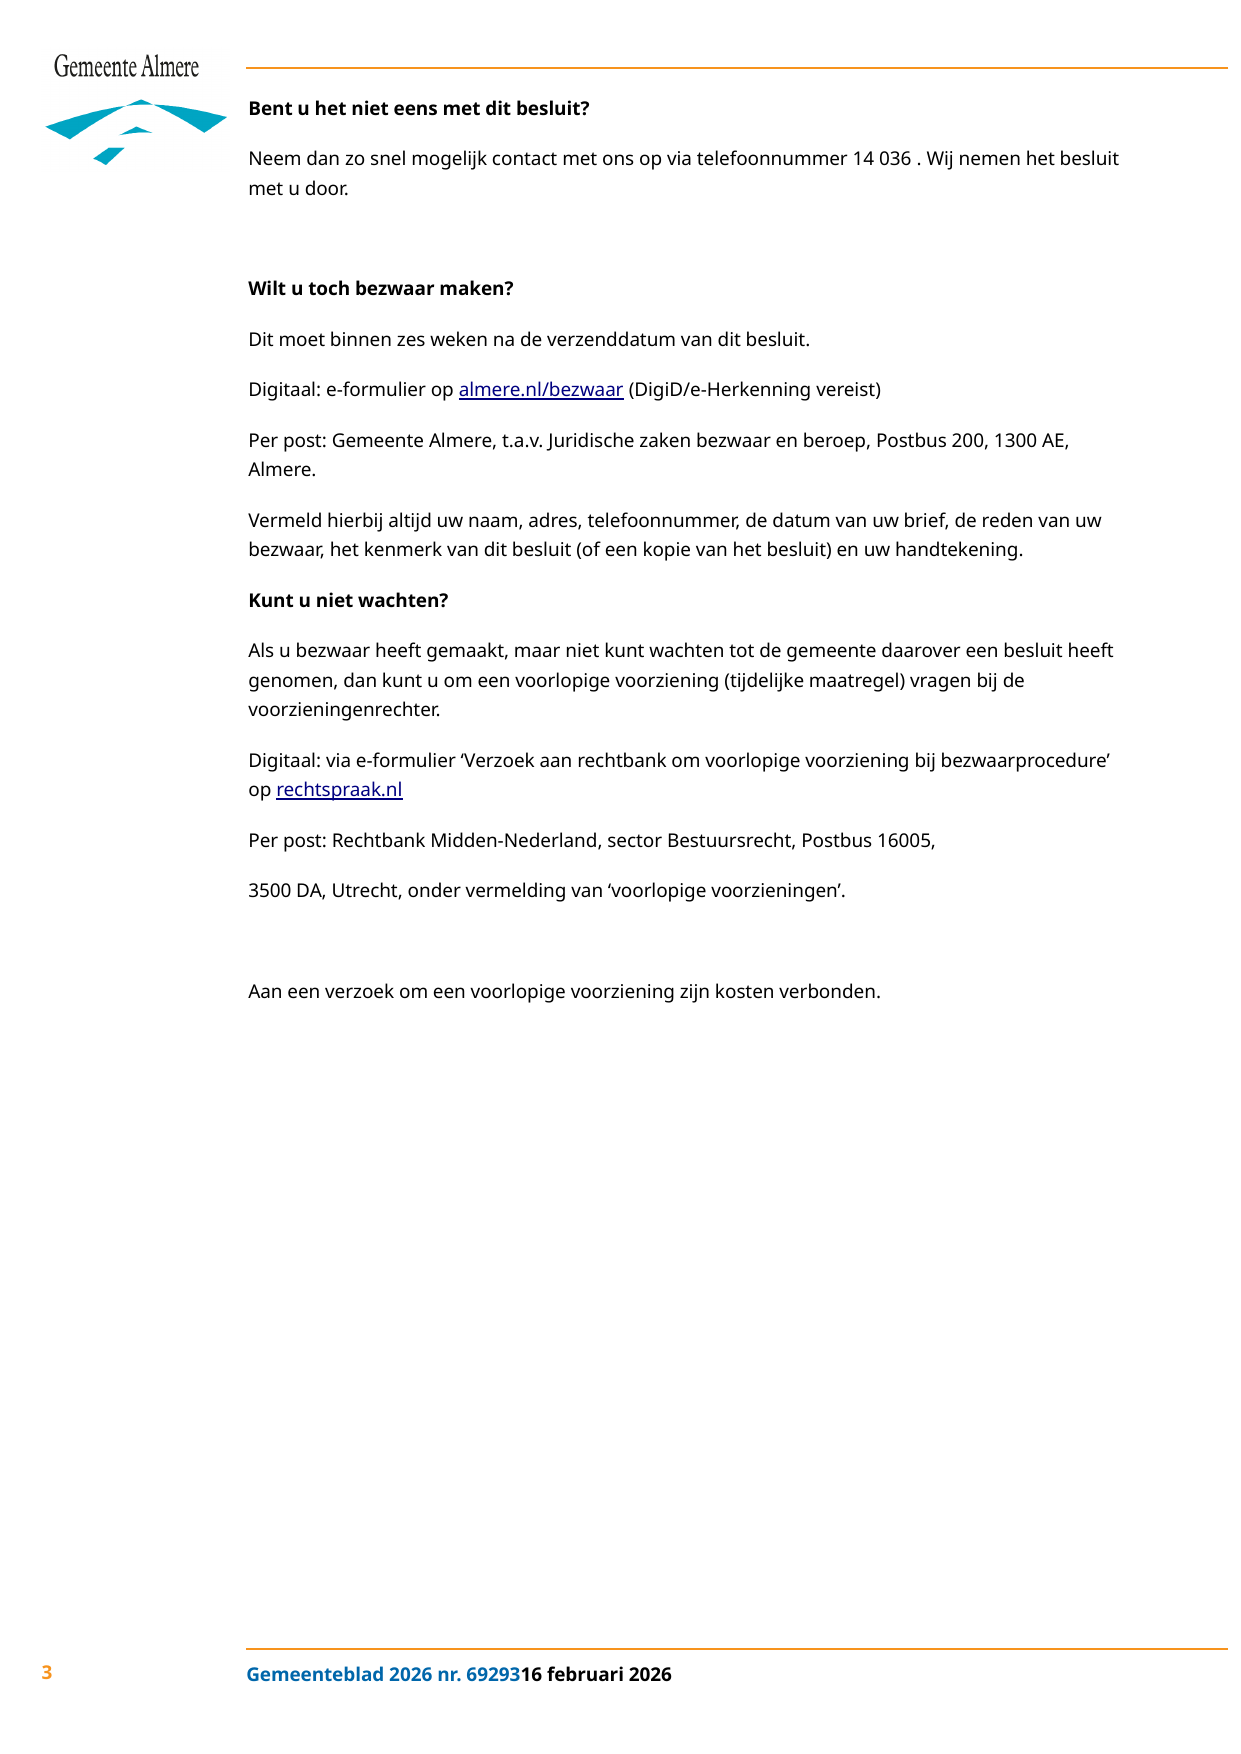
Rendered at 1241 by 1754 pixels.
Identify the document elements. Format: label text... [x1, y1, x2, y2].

text Digitaal: via e-formulier ‘Verzoek aan rechtbank om voorlopige voorziening bij bezwaarprocedure’ op rechtspraak.nl [248, 747, 1152, 802]
text Dit moet binnen zes weken na de verzenddatum van dit besluit. [248, 326, 1152, 352]
text Bent u het niet eens met dit besluit? [248, 95, 1152, 121]
text Wilt u toch bezwaar maken? [248, 276, 1152, 301]
text Kunt u niet wachten? [248, 587, 1152, 613]
text Aan een verzoek om een voorlopige voorziening zijn kosten verbonden. [248, 978, 1152, 1004]
picture [41, 47, 231, 172]
text Neem dan zo snel mogelijk contact met ons op via telefoonnummer 14 036 . Wij nemen het besluit met u door. [248, 145, 1152, 201]
text Vermeld hierbij altijd uw naam, adres, telefoonnummer, de datum van uw brief, de reden van uw bezwaar, het kenmerk van dit besluit (of een kopie van het besluit) en uw handtekening. [248, 507, 1152, 562]
text 3500 DA, Utrecht, onder vermelding van ‘voorlopige voorzieningen’. [248, 877, 1152, 903]
text Digitaal: e-formulier op almere.nl/bezwaar (DigiD/e-Herkenning vereist) [248, 376, 1152, 402]
text Per post: Rechtbank Midden-Nederland, sector Bestuursrecht, Postbus 16005, [248, 827, 1152, 853]
text Per post: Gemeente Almere, t.a.v. Juridische zaken bezwaar en beroep, Postbus 200, 1300 AE, Almere. [248, 427, 1152, 482]
text Als u bezwaar heeft gemaakt, maar niet kunt wachten tot de gemeente daarover een besluit heeft genomen, dan kunt u om een voorlopige voorziening (tijdelijke maatregel) vragen bij de voorzieningenrechter. [248, 637, 1152, 722]
